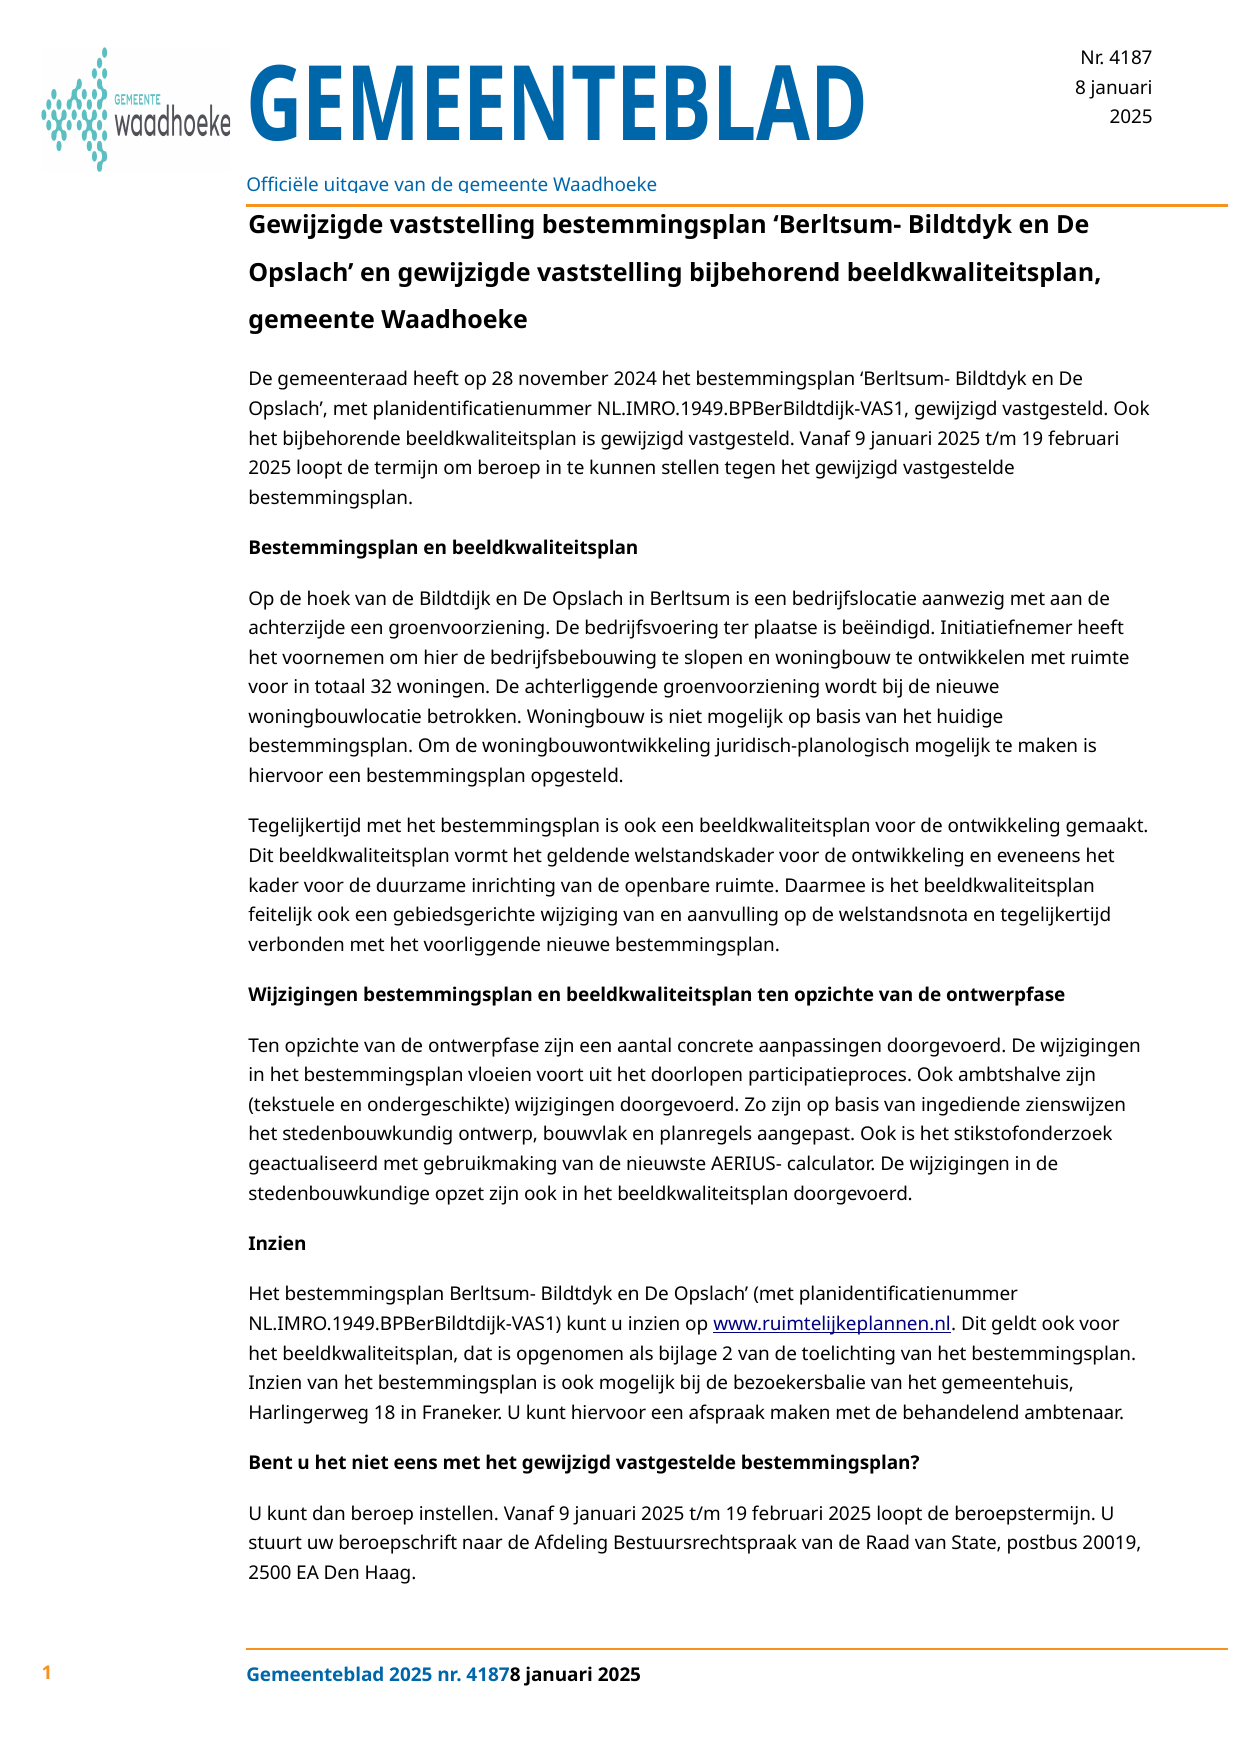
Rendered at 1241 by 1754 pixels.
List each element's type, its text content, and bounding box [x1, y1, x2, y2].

text De gemeenteraad heeft op 28 november 2024 het bestemmingsplan ‘Berltsum- Bildtdyk en De Opslach’, met planidentificatienummer NL.IMRO.1949.BPBerBildtdijk-VAS1, gewijzigd vastgesteld. Ook het bijbehorende beeldkwaliteitsplan is gewijzigd vastgesteld. Vanaf 9 januari 2025 t/m 19 februari 2025 loopt de termijn om beroep in te kunnen stellen tegen het gewijzigd vastgestelde bestemmingsplan. [248, 366, 1152, 509]
text Gewijzigde vaststelling bestemmingsplan ‘Berltsum- Bildtdyk en De Opslach’ en gewijzigde vaststelling bijbehorend beeldkwaliteitsplan, gemeente Waadhoeke [248, 207, 1152, 336]
text Het bestemmingsplan Berltsum- Bildtdyk en De Opslach’ (met planidentificatienummer NL.IMRO.1949.BPBerBildtdijk-VAS1) kunt u inzien op www.ruimtelijkeplannen.nl. Dit geldt ook voor het beeldkwaliteitsplan, dat is opgenomen als bijlage 2 van de toelichting van het bestemmingsplan. Inzien van het bestemmingsplan is ook mogelijk bij de bezoekersbalie van het gemeentehuis, Harlingerweg 18 in Franeker. U kunt hiervoor een afspraak maken met de behandelend ambtenaar. [248, 1281, 1152, 1424]
text Op de hoek van de Bildtdijk en De Opslach in Berltsum is een bedrijfslocatie aanwezig met aan de achterzijde een groenvoorziening. De bedrijfsvoering ter plaatse is beëindigd. Initiatiefnemer heeft het voornemen om hier de bedrijfsbebouwing te slopen en woningbouw te ontwikkelen met ruimte voor in totaal 32 woningen. De achterliggende groenvoorziening wordt bij de nieuwe woningbouwlocatie betrokken. Woningbouw is niet mogelijk op basis van het huidige bestemmingsplan. Om de woningbouwontwikkeling juridisch-planologisch mogelijk te maken is hiervoor een bestemmingsplan opgesteld. [248, 585, 1152, 788]
text U kunt dan beroep instellen. Vanaf 9 januari 2025 t/m 19 februari 2025 loopt de beroepstermijn. U stuurt uw beroepschrift naar de Afdeling Bestuursrechtspraak van de Raad van State, postbus 20019, 2500 EA Den Haag. [248, 1500, 1152, 1584]
text Inzien [248, 1230, 1152, 1256]
text Ten opzichte van de ontwerpfase zijn een aantal concrete aanpassingen doorgevoerd. De wijzigingen in het bestemmingsplan vloeien voort uit het doorlopen participatieproces. Ook ambtshalve zijn (tekstuele en ondergeschikte) wijzigingen doorgevoerd. Zo zijn op basis van ingediende zienswijzen het stedenbouwkundig ontwerp, bouwvlak en planregels aangepast. Ook is het stikstofonderzoek geactualiseerd met gebruikmaking van de nieuwste AERIUS- calculator. De wijzigingen in de stedenbouwkundige opzet zijn ook in het beeldkwaliteitsplan doorgevoerd. [248, 1032, 1152, 1205]
text Bent u het niet eens met het gewijzigd vastgestelde bestemmingsplan? [248, 1449, 1152, 1475]
text Wijzigingen bestemmingsplan en beeldkwaliteitsplan ten opzichte van de ontwerpfase [248, 981, 1152, 1007]
text Bestemmingsplan en beeldkwaliteitsplan [248, 534, 1152, 560]
text Tegelijkertijd met het bestemmingsplan is ook een beeldkwaliteitsplan voor de ontwikkeling gemaakt. Dit beeldkwaliteitsplan vormt het geldende welstandskader voor de ontwikkeling en eveneens het kader voor de duurzame inrichting van de openbare ruimte. Daarmee is het beeldkwaliteitsplan feitelijk ook een gebiedsgerichte wijziging van en aanvulling op de welstandsnota en tegelijkertijd verbonden met het voorliggende nieuwe bestemmingsplan. [248, 813, 1152, 957]
picture [41, 47, 231, 172]
